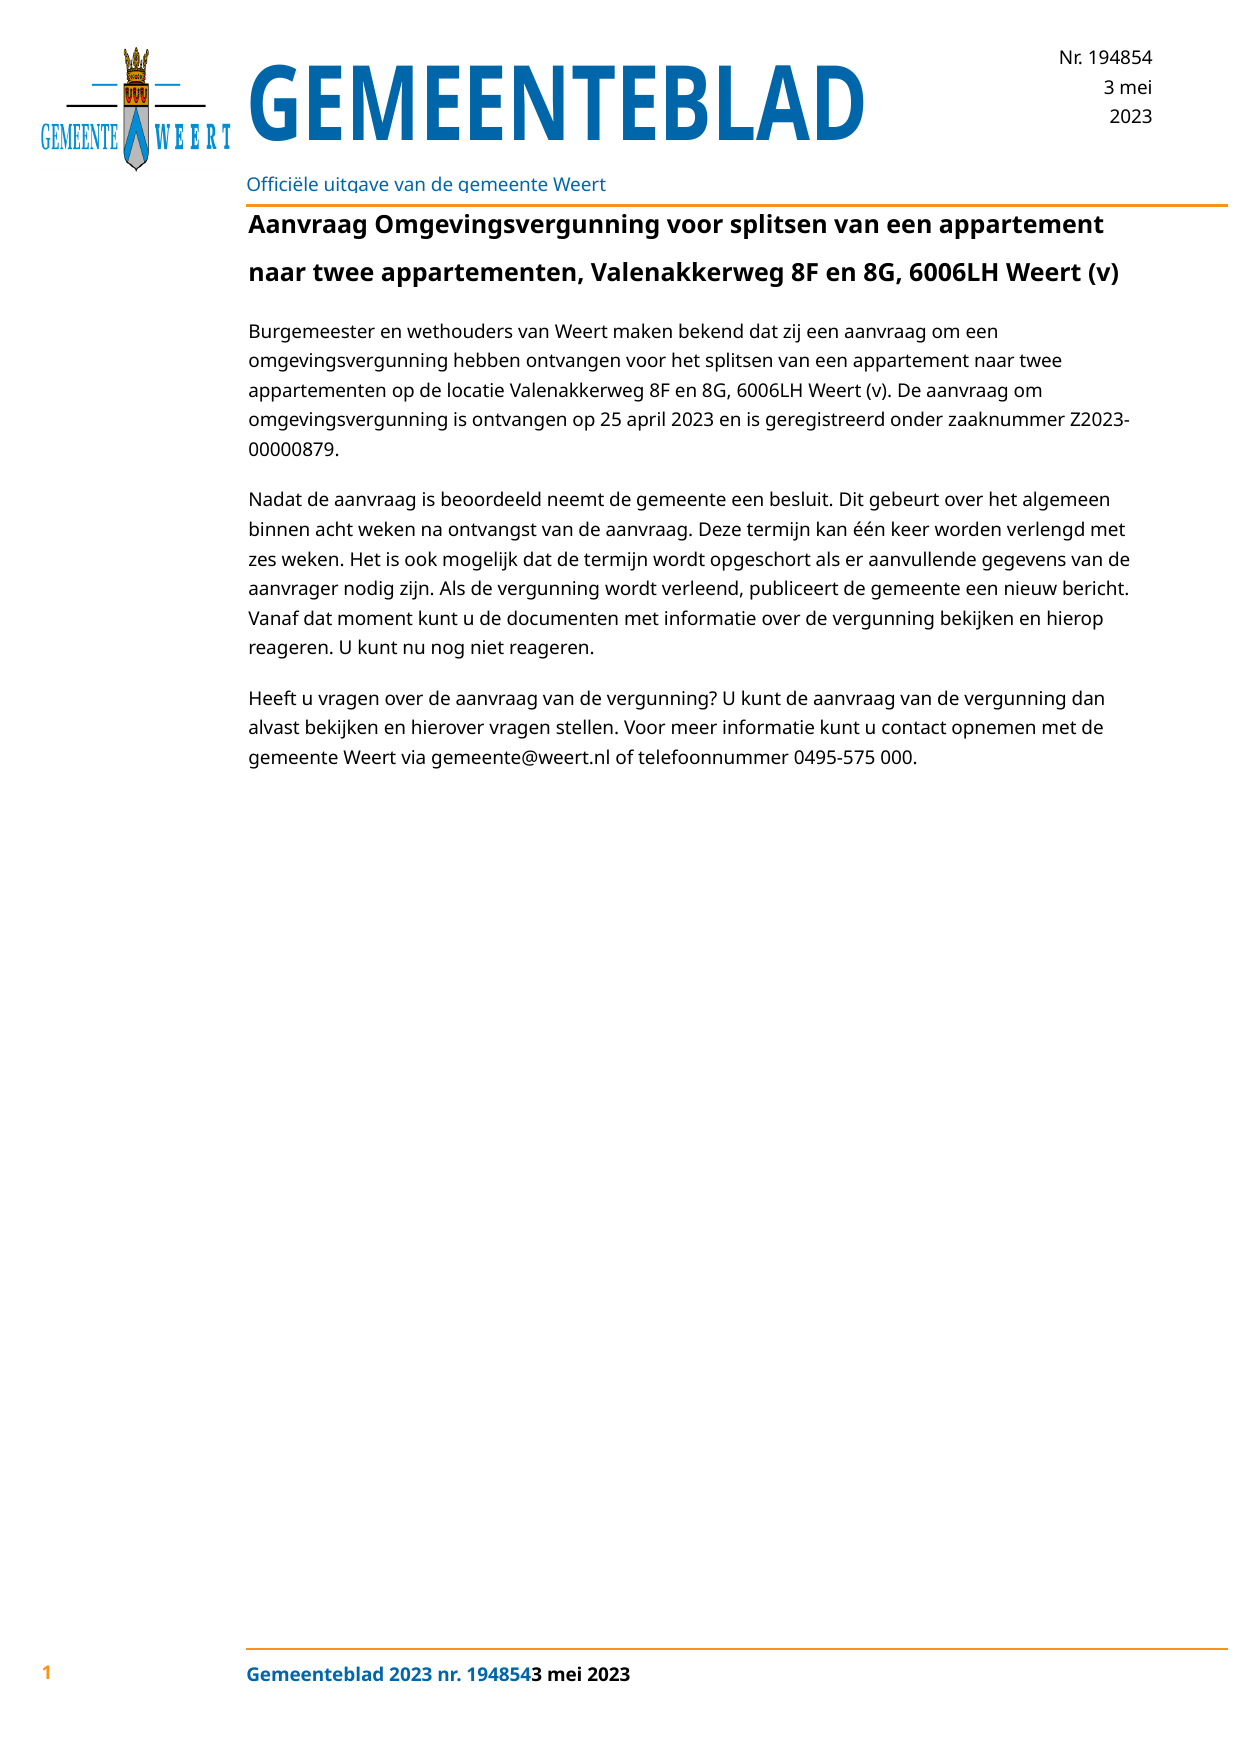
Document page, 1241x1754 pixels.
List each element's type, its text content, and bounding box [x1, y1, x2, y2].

text Nadat de aanvraag is beoordeeld neemt de gemeente een besluit. Dit gebeurt over het algemeen binnen acht weken na ontvangst van de aanvraag. Deze termijn kan één keer worden verlengd met zes weken. Het is ook mogelijk dat de termijn wordt opgeschort als er aanvullende gegevens van de aanvrager nodig zijn. Als de vergunning wordt verleend, publiceert de gemeente een nieuw bericht. Vanaf dat moment kunt u de documenten met informatie over de vergunning bekijken en hierop reageren. U kunt nu nog niet reageren. [248, 487, 1152, 660]
text Burgemeester en wethouders van Weert maken bekend dat zij een aanvraag om een omgevingsvergunning hebben ontvangen voor het splitsen van een appartement naar twee appartementen op de locatie Valenakkerweg 8F en 8G, 6006LH Weert (v). De aanvraag om omgevingsvergunning is ontvangen op 25 april 2023 en is geregistreerd onder zaaknummer Z2023-00000879. [248, 318, 1152, 462]
picture [41, 47, 231, 172]
text Heeft u vragen over de aanvraag van de vergunning? U kunt de aanvraag van de vergunning dan alvast bekijken en hierover vragen stellen. Voor meer informatie kunt u contact opnemen met de gemeente Weert via gemeente@weert.nl of telefoonnummer 0495-575 000. [248, 685, 1152, 770]
text Aanvraag Omgevingsvergunning voor splitsen van een appartement naar twee appartementen, Valenakkerweg 8F en 8G, 6006LH Weert (v) [248, 207, 1152, 288]
